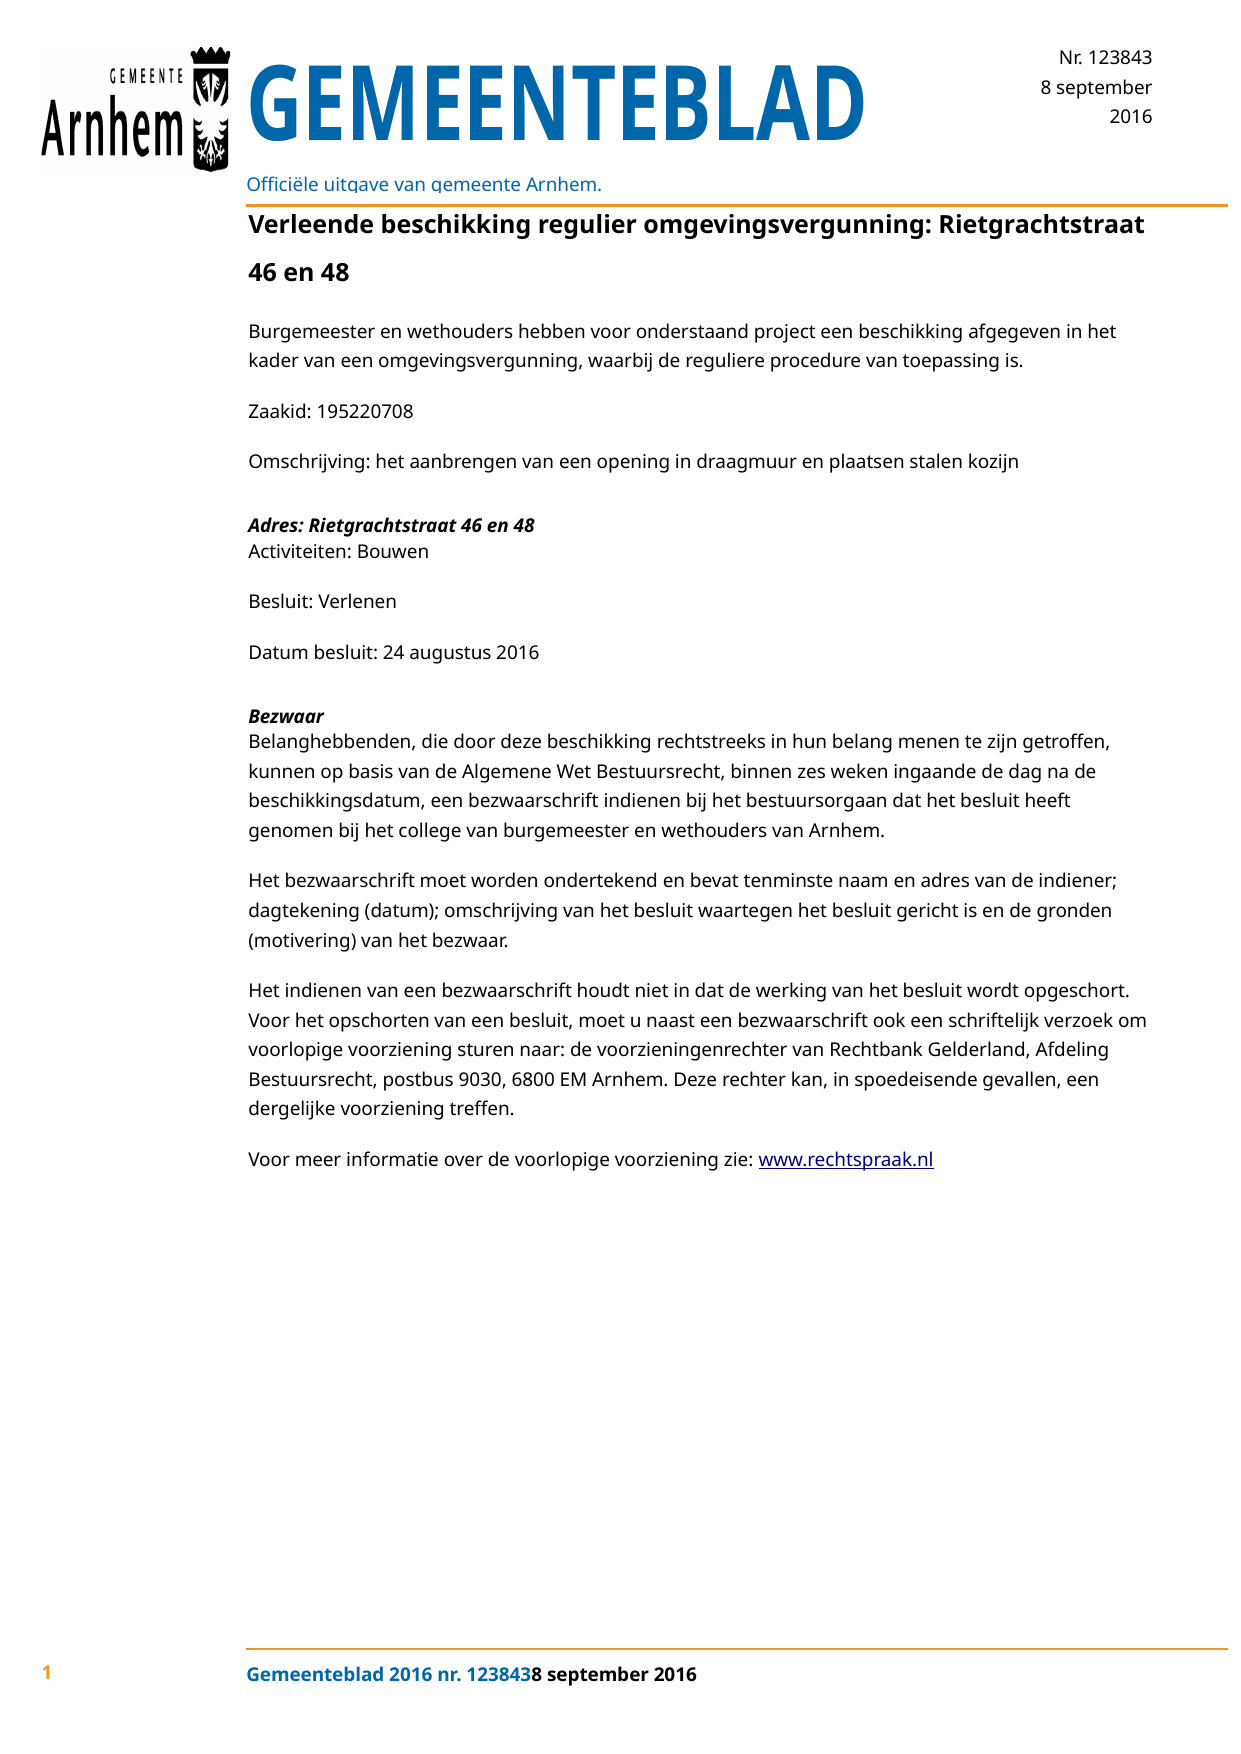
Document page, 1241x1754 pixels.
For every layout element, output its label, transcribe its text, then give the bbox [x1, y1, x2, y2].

text Verleende beschikking regulier omgevingsvergunning: Rietgrachtstraat 46 en 48 [248, 207, 1152, 288]
text Adres: Rietgrachtstraat 46 en 48 [248, 512, 1152, 538]
text Omschrijving: het aanbrengen van een opening in draagmuur en plaatsen stalen kozijn [248, 448, 1152, 474]
text Activiteiten: Bouwen [248, 538, 1152, 564]
text Burgemeester en wethouders hebben voor onderstaand project een beschikking afgegeven in het kader van een omgevingsvergunning, waarbij de reguliere procedure van toepassing is. [248, 318, 1152, 373]
text Het indienen van een bezwaarschrift houdt niet in dat de werking van het besluit wordt opgeschort. Voor het opschorten van een besluit, moet u naast een bezwaarschrift ook een schriftelijk verzoek om voorlopige voorziening sturen naar: de voorzieningenrechter van Rechtbank Gelderland, Afdeling Bestuursrecht, postbus 9030, 6800 EM Arnhem. Deze rechter kan, in spoedeisende gevallen, een dergelijke voorziening treffen. [248, 977, 1152, 1121]
text Voor meer informatie over de voorlopige voorziening zie: www.rechtspraak.nl [248, 1146, 1152, 1172]
text Besluit: Verlenen [248, 588, 1152, 614]
picture [41, 47, 231, 172]
text Belanghebbenden, die door deze beschikking rechtstreeks in hun belang menen te zijn getroffen, kunnen op basis van de Algemene Wet Bestuursrecht, binnen zes weken ingaande de dag na de beschikkingsdatum, een bezwaarschrift indienen bij het bestuursorgaan dat het besluit heeft genomen bij het college van burgemeester en wethouders van Arnhem. [248, 728, 1152, 843]
text Het bezwaarschrift moet worden ondertekend en bevat tenminste naam en adres van de indiener; dagtekening (datum); omschrijving van het besluit waartegen het besluit gericht is en de gronden (motivering) van het bezwaar. [248, 868, 1152, 953]
text Datum besluit: 24 augustus 2016 [248, 639, 1152, 664]
text Zaakid: 195220708 [248, 398, 1152, 424]
text Bezwaar [248, 703, 1152, 728]
